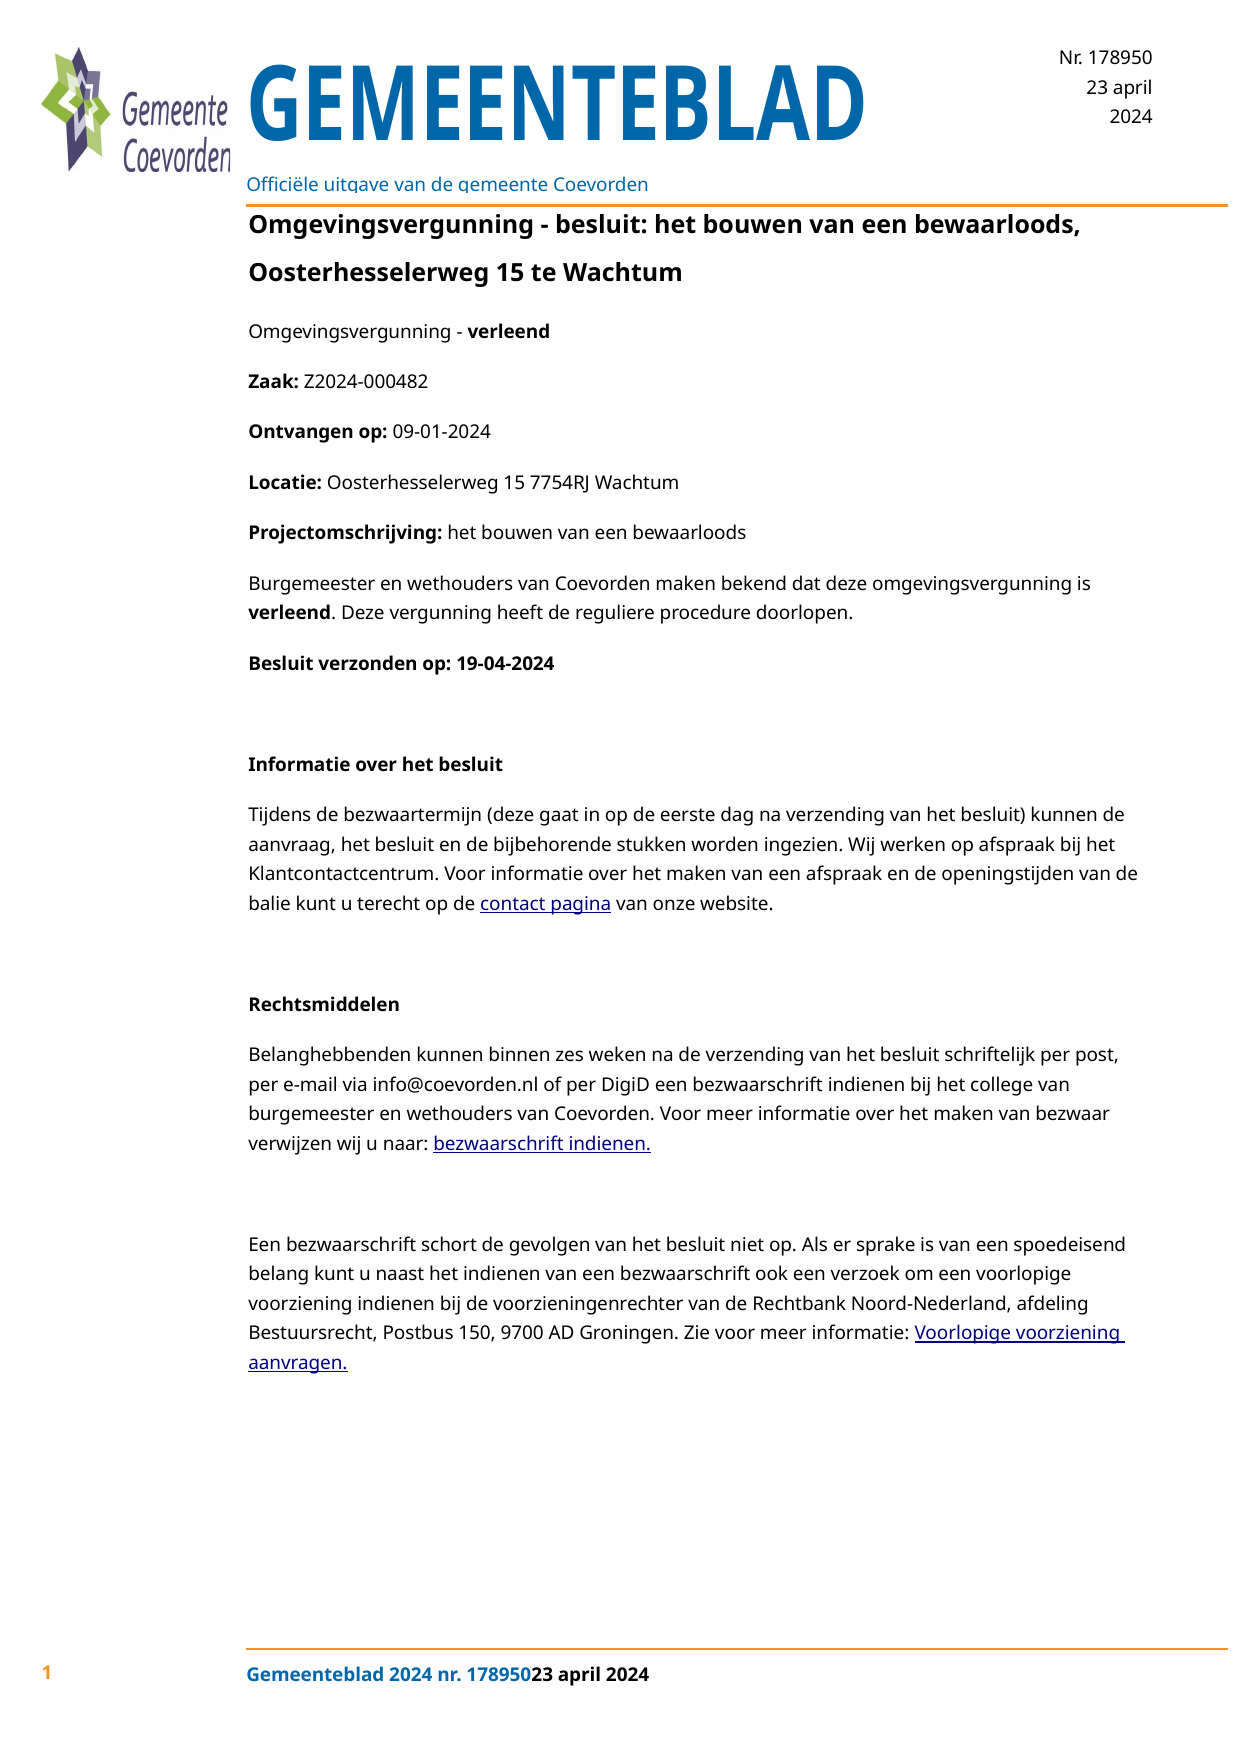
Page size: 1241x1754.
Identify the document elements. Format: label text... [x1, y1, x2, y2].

text Een bezwaarschrift schort de gevolgen van het besluit niet op. Als er sprake is van een spoedeisend belang kunt u naast het indienen van een bezwaarschrift ook een verzoek om een voorlopige voorziening indienen bij de voorzieningenrechter van de Rechtbank Noord-Nederland, afdeling Bestuursrecht, Postbus 150, 9700 AD Groningen. Zie voor meer informatie: Voorlopige voorziening aanvragen. [248, 1231, 1152, 1375]
text Tijdens de bezwaartermijn (deze gaat in op de eerste dag na verzending van het besluit) kunnen de aanvraag, het besluit en de bijbehorende stukken worden ingezien. Wij werken op afspraak bij het Klantcontactcentrum. Voor informatie over het maken van een afspraak en de openingstijden van de balie kunt u terecht op de contact pagina van onze website. [248, 801, 1152, 916]
text Zaak: Z2024-000482 [248, 368, 1152, 394]
text Besluit verzonden op: 19-04-2024 [248, 650, 1152, 676]
text Burgemeester en wethouders van Coevorden maken bekend dat deze omgevingsvergunning is verleend. Deze vergunning heeft de reguliere procedure doorlopen. [248, 570, 1152, 625]
text Omgevingsvergunning - besluit: het bouwen van een bewaarloods, Oosterhesselerweg 15 te Wachtum [248, 207, 1152, 288]
text Rechtsmiddelen [248, 991, 1152, 1017]
text Ontvangen op: 09-01-2024 [248, 419, 1152, 444]
text Informatie over het besluit [248, 751, 1152, 777]
text Omgevingsvergunning - verleend [248, 318, 1152, 344]
text Projectomschrijving: het bouwen van een bewaarloods [248, 519, 1152, 545]
text Belanghebbenden kunnen binnen zes weken na de verzending van het besluit schriftelijk per post, per e-mail via info@coevorden.nl of per DigiD een bezwaarschrift indienen bij het college van burgemeester en wethouders van Coevorden. Voor meer informatie over het maken van bezwaar verwijzen wij u naar: bezwaarschrift indienen. [248, 1041, 1152, 1156]
picture [41, 47, 231, 172]
text Locatie: Oosterhesselerweg 15 7754RJ Wachtum [248, 469, 1152, 495]
